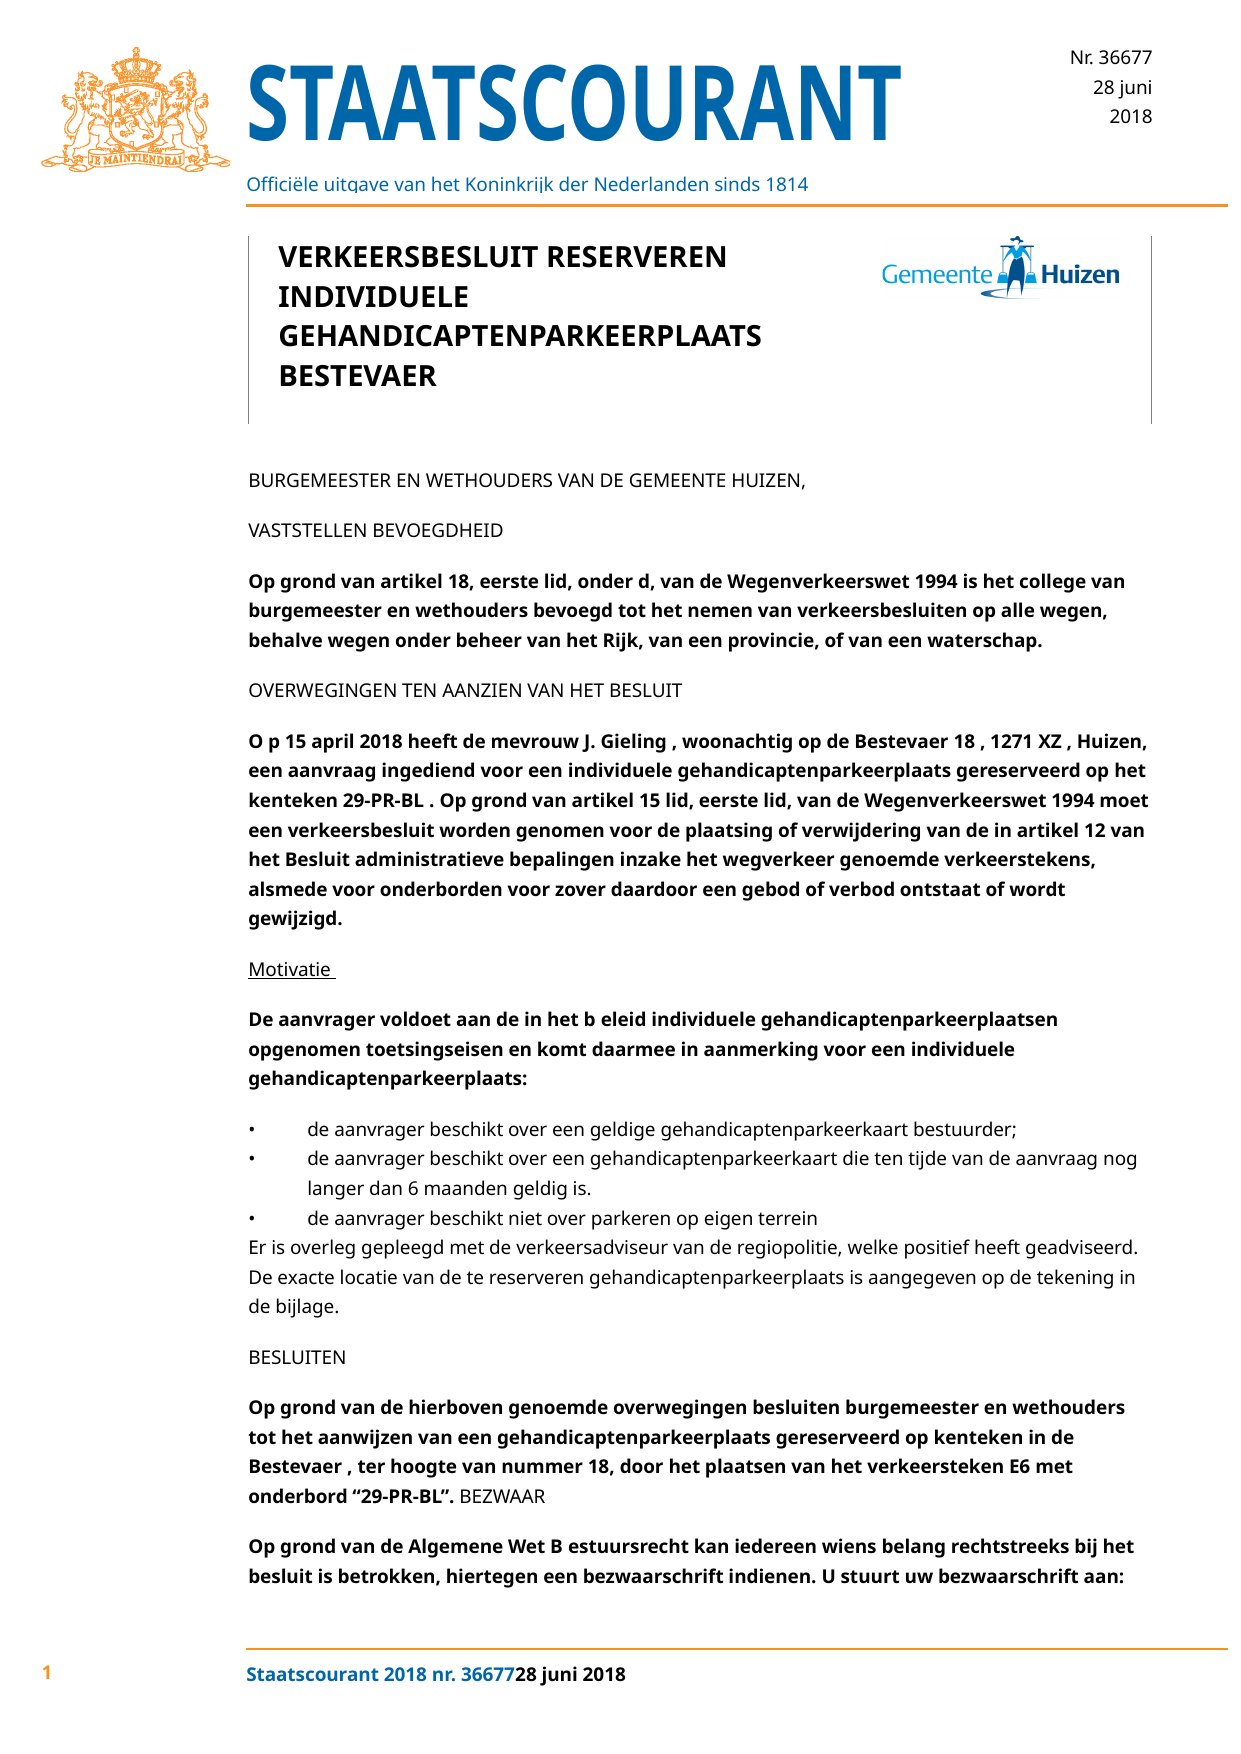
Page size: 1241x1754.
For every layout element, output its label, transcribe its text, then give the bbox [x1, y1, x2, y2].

text Er is overleg gepleegd met de verkeersadviseur van de regiopolitie, welke positief heeft geadviseerd. De exacte locatie van de te reserveren gehandicaptenparkeerplaats is aangegeven op de tekening in de bijlage. [248, 1234, 1152, 1319]
picture [882, 236, 1119, 299]
text O p 15 april 2018 heeft de mevrouw J. Gieling , woonachtig op de Bestevaer 18 , 1271 XZ , Huizen, een aanvraag ingediend voor een individuele gehandicaptenparkeerplaats gereserveerd op het kenteken 29-PR-BL . Op grond van artikel 15 lid, eerste lid, van de Wegenverkeerswet 1994 moet een verkeersbesluit worden genomen voor de plaatsing of verwijdering van de in artikel 12 van het Besluit administratieve bepalingen inzake het wegverkeer genoemde verkeerstekens, alsmede voor onderborden voor zover daardoor een gebod of verbod ontstaat of wordt gewijzigd. [248, 728, 1152, 931]
list de aanvrager beschikt over een geldige gehandicaptenparkeerkaart bestuurder; [248, 1116, 1152, 1142]
text De aanvrager voldoet aan de in het b eleid individuele gehandicaptenparkeerplaatsen opgenomen toetsingseisen en komt daarmee in aanmerking voor een individuele gehandicaptenparkeerplaats: [248, 1006, 1152, 1091]
text Op grond van de Algemene Wet B estuursrecht kan iedereen wiens belang rechtstreeks bij het besluit is betrokken, hiertegen een bezwaarschrift indienen. U stuurt uw bezwaarschrift aan: [248, 1533, 1152, 1589]
list de aanvrager beschikt over een gehandicaptenparkeerkaart die ten tijde van de aanvraag nog langer dan 6 maanden geldig is. [248, 1146, 1152, 1201]
list de aanvrager beschikt niet over parkeren op eigen terrein [248, 1205, 1152, 1231]
table_header VERKEERSBESLUIT RESERVEREN INDIVIDUELE GEHANDICAPTENPARKEERPLAATS BESTEVAER [249, 236, 850, 424]
text Op grond van de hierboven genoemde overwegingen besluiten burgemeester en wethouders tot het aanwijzen van een gehandicaptenparkeerplaats gereserveerd op kenteken in de Bestevaer , ter hoogte van nummer 18, door het plaatsen van het verkeersteken E6 met onderbord “29-PR-BL”. BEZWAAR [248, 1394, 1152, 1509]
text BESLUITEN [248, 1344, 1152, 1370]
text OVERWEGINGEN TEN AANZIEN VAN HET BESLUIT [248, 678, 1152, 703]
text BURGEMEESTER EN WETHOUDERS VAN DE GEMEENTE HUIZEN, [248, 467, 1152, 493]
picture [41, 47, 231, 172]
text VASTSTELLEN BEVOEGDHEID [248, 518, 1152, 543]
text Op grond van artikel 18, eerste lid, onder d, van de Wegenverkeerswet 1994 is het college van burgemeester en wethouders bevoegd tot het nemen van verkeersbesluiten op alle wegen, behalve wegen onder beheer van het Rijk, van een provincie, of van een waterschap. [248, 568, 1152, 653]
text Motivatie [248, 956, 1152, 982]
table_header [850, 236, 1151, 424]
